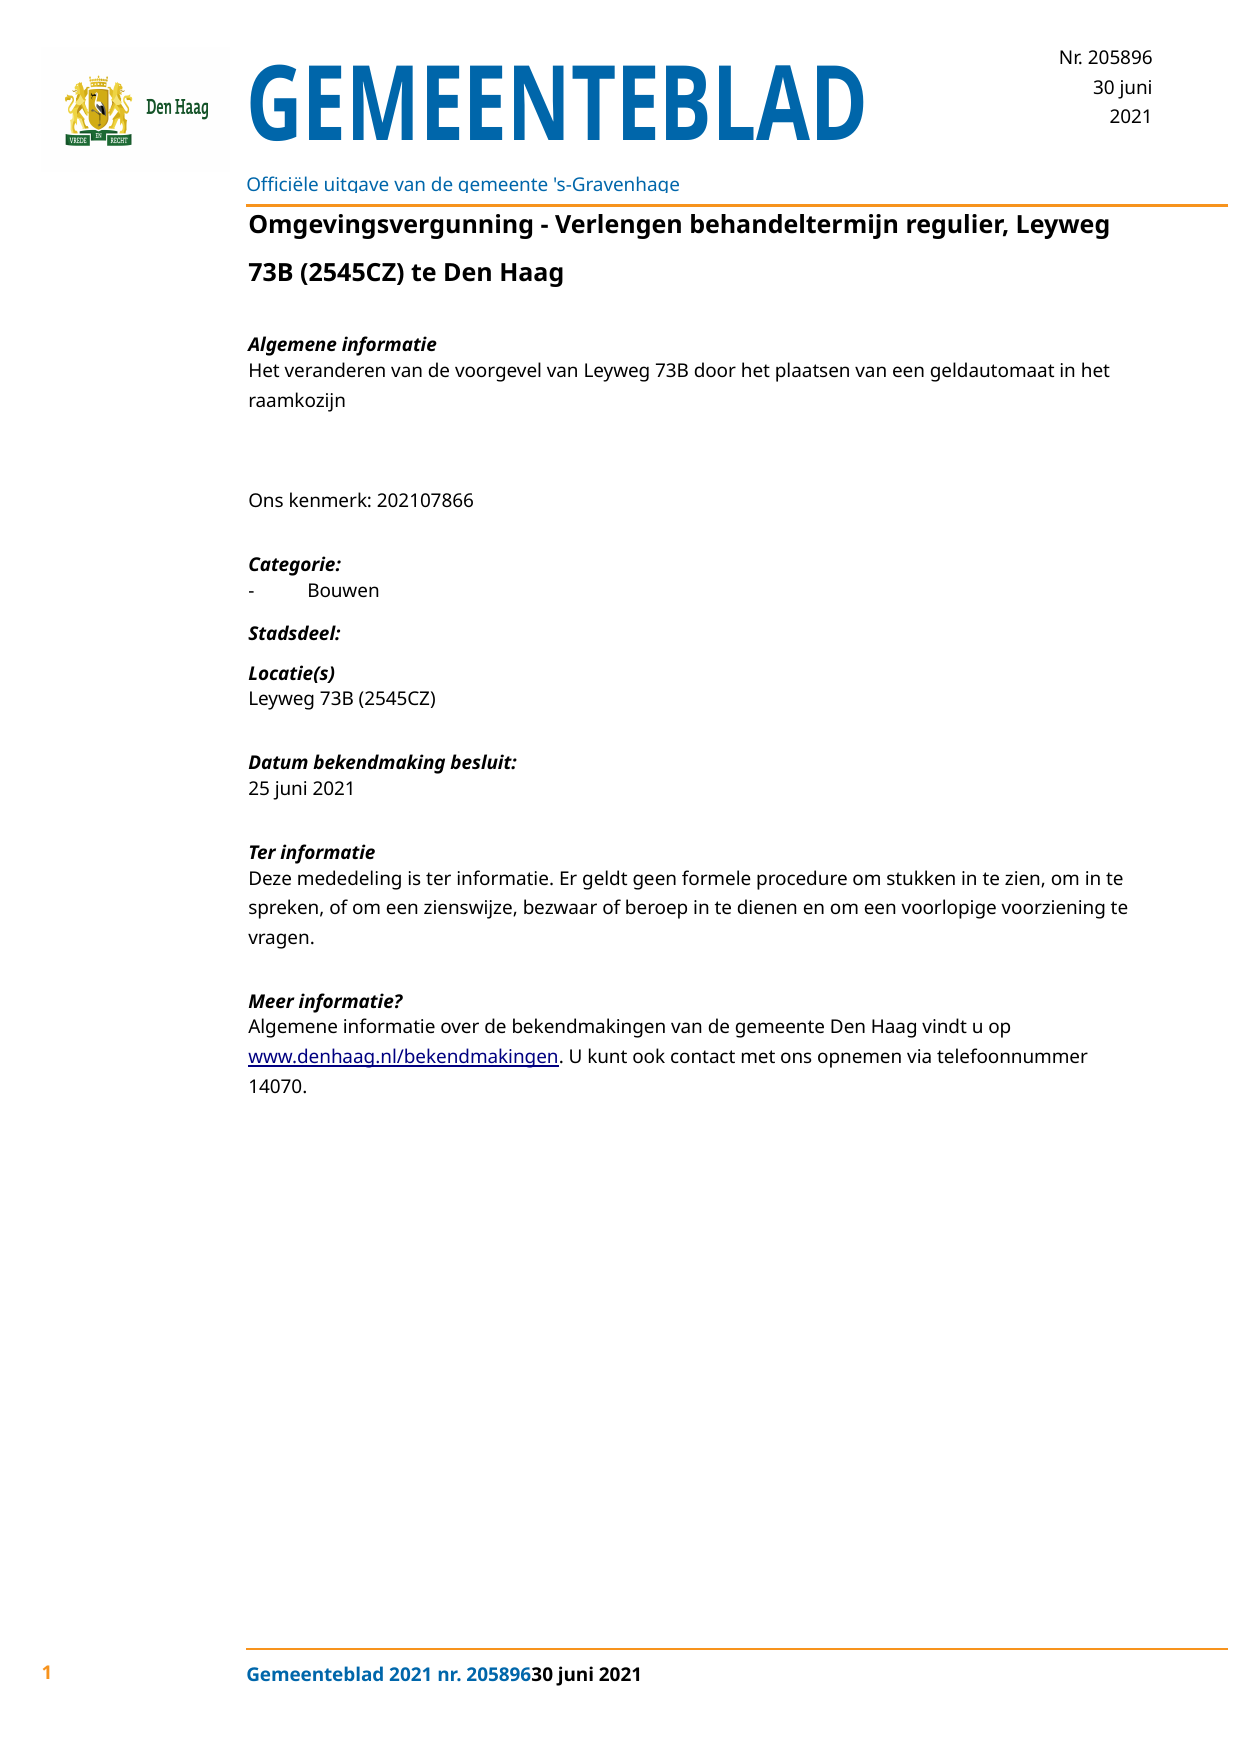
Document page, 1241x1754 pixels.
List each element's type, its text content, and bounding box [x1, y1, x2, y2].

text Stadsdeel: [248, 620, 1152, 646]
text Het veranderen van de voorgevel van Leyweg 73B door het plaatsen van een geldautomaat in het raamkozijn [248, 357, 1152, 412]
text Locatie(s) [248, 660, 1152, 685]
text Ons kenmerk: 202107866 [248, 488, 1152, 513]
text Algemene informatie [248, 331, 1152, 357]
text Ter informatie [248, 839, 1152, 865]
text Categorie: [248, 552, 1152, 577]
text Leyweg 73B (2545CZ) [248, 685, 1152, 711]
text Datum bekendmaking besluit: [248, 749, 1152, 775]
text Algemene informatie over de bekendmakingen van de gemeente Den Haag vindt u op www.denhaag.nl/bekendmakingen. U kunt ook contact met ons opnemen via telefoonnummer 14070. [248, 1014, 1152, 1098]
text Deze mededeling is ter informatie. Er geldt geen formele procedure om stukken in te zien, om in te spreken, of om een zienswijze, bezwaar of beroep in te dienen en om een voorlopige voorziening te vragen. [248, 865, 1152, 950]
picture [41, 47, 231, 172]
text 25 juni 2021 [248, 775, 1152, 801]
text Omgevingsvergunning - Verlengen behandeltermijn regulier, Leyweg 73B (2545CZ) te Den Haag [248, 207, 1152, 288]
text Meer informatie? [248, 988, 1152, 1014]
list Bouwen [248, 577, 1152, 603]
